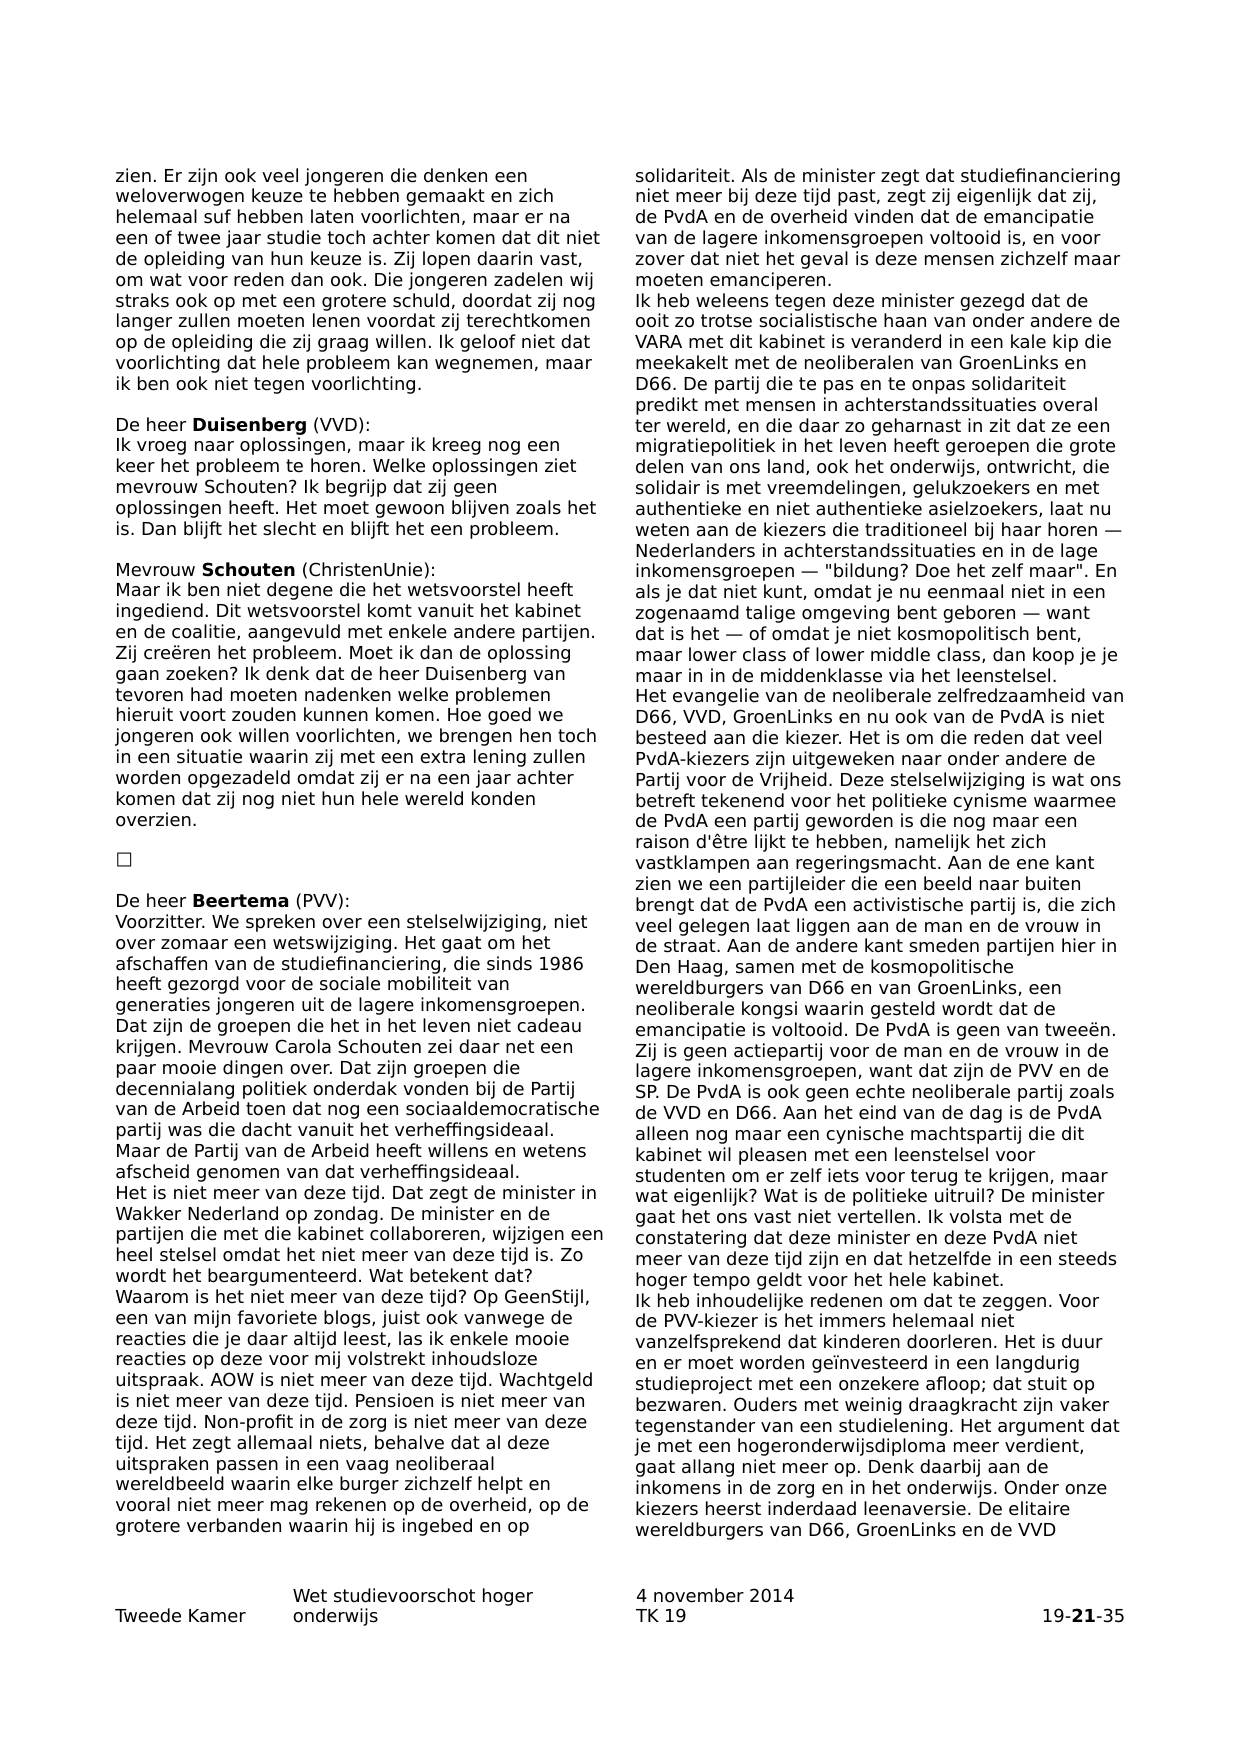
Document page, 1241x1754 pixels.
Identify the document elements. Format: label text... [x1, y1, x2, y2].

text Ik vroeg naar oplossingen, maar ik kreeg nog een keer het probleem te horen. Welke oplossingen ziet mevrouw Schouten? Ik begrijp dat zij geen oplossingen heeft. Het moet gewoon blijven zoals het is. Dan blijft het slecht en blijft het een probleem. [115, 435, 605, 539]
text Voorzitter. We spreken over een stelselwijziging, niet over zomaar een wetswijziging. Het gaat om het afschaffen van de studiefinanciering, die sinds 1986 heeft gezorgd voor de sociale mobiliteit van generaties jongeren uit de lagere inkomensgroepen. Dat zijn de groepen die het in het leven niet cadeau krijgen. Mevrouw Carola Schouten zei daar net een paar mooie dingen over. Dat zijn groepen die decennialang politiek onderdak vonden bij de Partij van de Arbeid toen dat nog een sociaaldemocratische partij was die dacht vanuit het verheffingsideaal. Maar de Partij van de Arbeid heeft willens en wetens afscheid genomen van dat verheffingsideaal. [115, 912, 605, 1182]
text De heer Duisenberg (VVD): [115, 414, 605, 435]
text Mevrouw Schouten (ChristenUnie): [115, 559, 605, 580]
text solidariteit. Als de minister zegt dat studiefinanciering niet meer bij deze tijd past, zegt zij eigenlijk dat zij, de PvdA en de overheid vinden dat de emancipatie van de lagere inkomensgroepen voltooid is, en voor zover dat niet het geval is deze mensen zichzelf maar moeten emanciperen. [635, 165, 1125, 290]
text Maar ik ben niet degene die het wetsvoorstel heeft ingediend. Dit wetsvoorstel komt vanuit het kabinet en de coalitie, aangevuld met enkele andere partijen. Zij creëren het probleem. Moet ik dan de oplossing gaan zoeken? Ik denk dat de heer Duisenberg van tevoren had moeten nadenken welke problemen hieruit voort zouden kunnen komen. Hoe goed we jongeren ook willen voorlichten, we brengen hen toch in een situatie waarin zij met een extra lening zullen worden opgezadeld omdat zij er na een jaar achter komen dat zij nog niet hun hele wereld konden overzien. [115, 580, 605, 830]
text zien. Er zijn ook veel jongeren die denken een weloverwogen keuze te hebben gemaakt en zich helemaal suf hebben laten voorlichten, maar er na een of twee jaar studie toch achter komen dat dit niet de opleiding van hun keuze is. Zij lopen daarin vast, om wat voor reden dan ook. Die jongeren zadelen wij straks ook op met een grotere schuld, doordat zij nog langer zullen moeten lenen voordat zij terechtkomen op de opleiding die zij graag willen. Ik geloof niet dat voorlichting dat hele probleem kan wegnemen, maar ik ben ook niet tegen voorlichting. [115, 165, 605, 394]
text Het is niet meer van deze tijd. Dat zegt de minister in Wakker Nederland op zondag. De minister en de partijen die met die kabinet collaboreren, wijzigen een heel stelsel omdat het niet meer van deze tijd is. Zo wordt het beargumenteerd. Wat betekent dat? Waarom is het niet meer van deze tijd? Op GeenStijl, een van mijn favoriete blogs, juist ook vanwege de reacties die je daar altijd leest, las ik enkele mooie reacties op deze voor mij volstrekt inhoudsloze uitspraak. AOW is niet meer van deze tijd. Wachtgeld is niet meer van deze tijd. Pensioen is niet meer van deze tijd. Non-profit in de zorg is niet meer van deze tijd. Het zegt allemaal niets, behalve dat al deze uitspraken passen in een vaag neoliberaal wereldbeeld waarin elke burger zichzelf helpt en vooral niet meer mag rekenen op de overheid, op de grotere verbanden waarin hij is ingebed en op [115, 1182, 605, 1537]
text De heer Beertema (PVV): [115, 891, 605, 912]
text Ik heb weleens tegen deze minister gezegd dat de ooit zo trotse socialistische haan van onder andere de VARA met dit kabinet is veranderd in een kale kip die meekakelt met de neoliberalen van GroenLinks en D66. De partij die te pas en te onpas solidariteit predikt met mensen in achterstandssituaties overal ter wereld, en die daar zo geharnast in zit dat ze een migratiepolitiek in het leven heeft geroepen die grote delen van ons land, ook het onderwijs, ontwricht, die solidair is met vreemdelingen, gelukzoekers en met authentieke en niet authentieke asielzoekers, laat nu weten aan de kiezers die traditioneel bij haar horen — Nederlanders in achterstandssituaties en in de lage inkomensgroepen — "bildung? Doe het zelf maar". En als je dat niet kunt, omdat je nu eenmaal niet in een zogenaamd talige omgeving bent geboren — want dat is het — of omdat je niet kosmopolitisch bent, maar lower class of lower middle class, dan koop je je maar in in de middenklasse via het leenstelsel. [635, 290, 1125, 686]
text ⬜ [115, 850, 605, 871]
text Ik heb inhoudelijke redenen om dat te zeggen. Voor de PVV-kiezer is het immers helemaal niet vanzelfsprekend dat kinderen doorleren. Het is duur en er moet worden geïnvesteerd in een langdurig studieproject met een onzekere afloop; dat stuit op bezwaren. Ouders met weinig draagkracht zijn vaker tegenstander van een studielening. Het argument dat je met een hogeronderwijsdiploma meer verdient, gaat allang niet meer op. Denk daarbij aan de inkomens in de zorg en in het onderwijs. Onder onze kiezers heerst inderdaad leenaversie. De elitaire wereldburgers van D66, GroenLinks en de VVD [635, 1290, 1125, 1540]
text Het evangelie van de neoliberale zelfredzaamheid van D66, VVD, GroenLinks en nu ook van de PvdA is niet besteed aan die kiezer. Het is om die reden dat veel PvdA-kiezers zijn uitgeweken naar onder andere de Partij voor de Vrijheid. Deze stelselwijziging is wat ons betreft tekenend voor het politieke cynisme waarmee de PvdA een partij geworden is die nog maar een raison d'être lijkt te hebben, namelijk het zich vastklampen aan regeringsmacht. Aan de ene kant zien we een partijleider die een beeld naar buiten brengt dat de PvdA een activistische partij is, die zich veel gelegen laat liggen aan de man en de vrouw in de straat. Aan de andere kant smeden partijen hier in Den Haag, samen met de kosmopolitische wereldburgers van D66 en van GroenLinks, een neoliberale kongsi waarin gesteld wordt dat de emancipatie is voltooid. De PvdA is geen van tweeën. Zij is geen actiepartij voor de man en de vrouw in de lagere inkomensgroepen, want dat zijn de PVV en de SP. De PvdA is ook geen echte neoliberale partij zoals de VVD en D66. Aan het eind van de dag is de PvdA alleen nog maar een cynische machtspartij die dit kabinet wil pleasen met een leenstelsel voor studenten om er zelf iets voor terug te krijgen, maar wat eigenlijk? Wat is de politieke uitruil? De minister gaat het ons vast niet vertellen. Ik volsta met de constatering dat deze minister en deze PvdA niet meer van deze tijd zijn en dat hetzelfde in een steeds hoger tempo geldt voor het hele kabinet. [635, 686, 1125, 1290]
